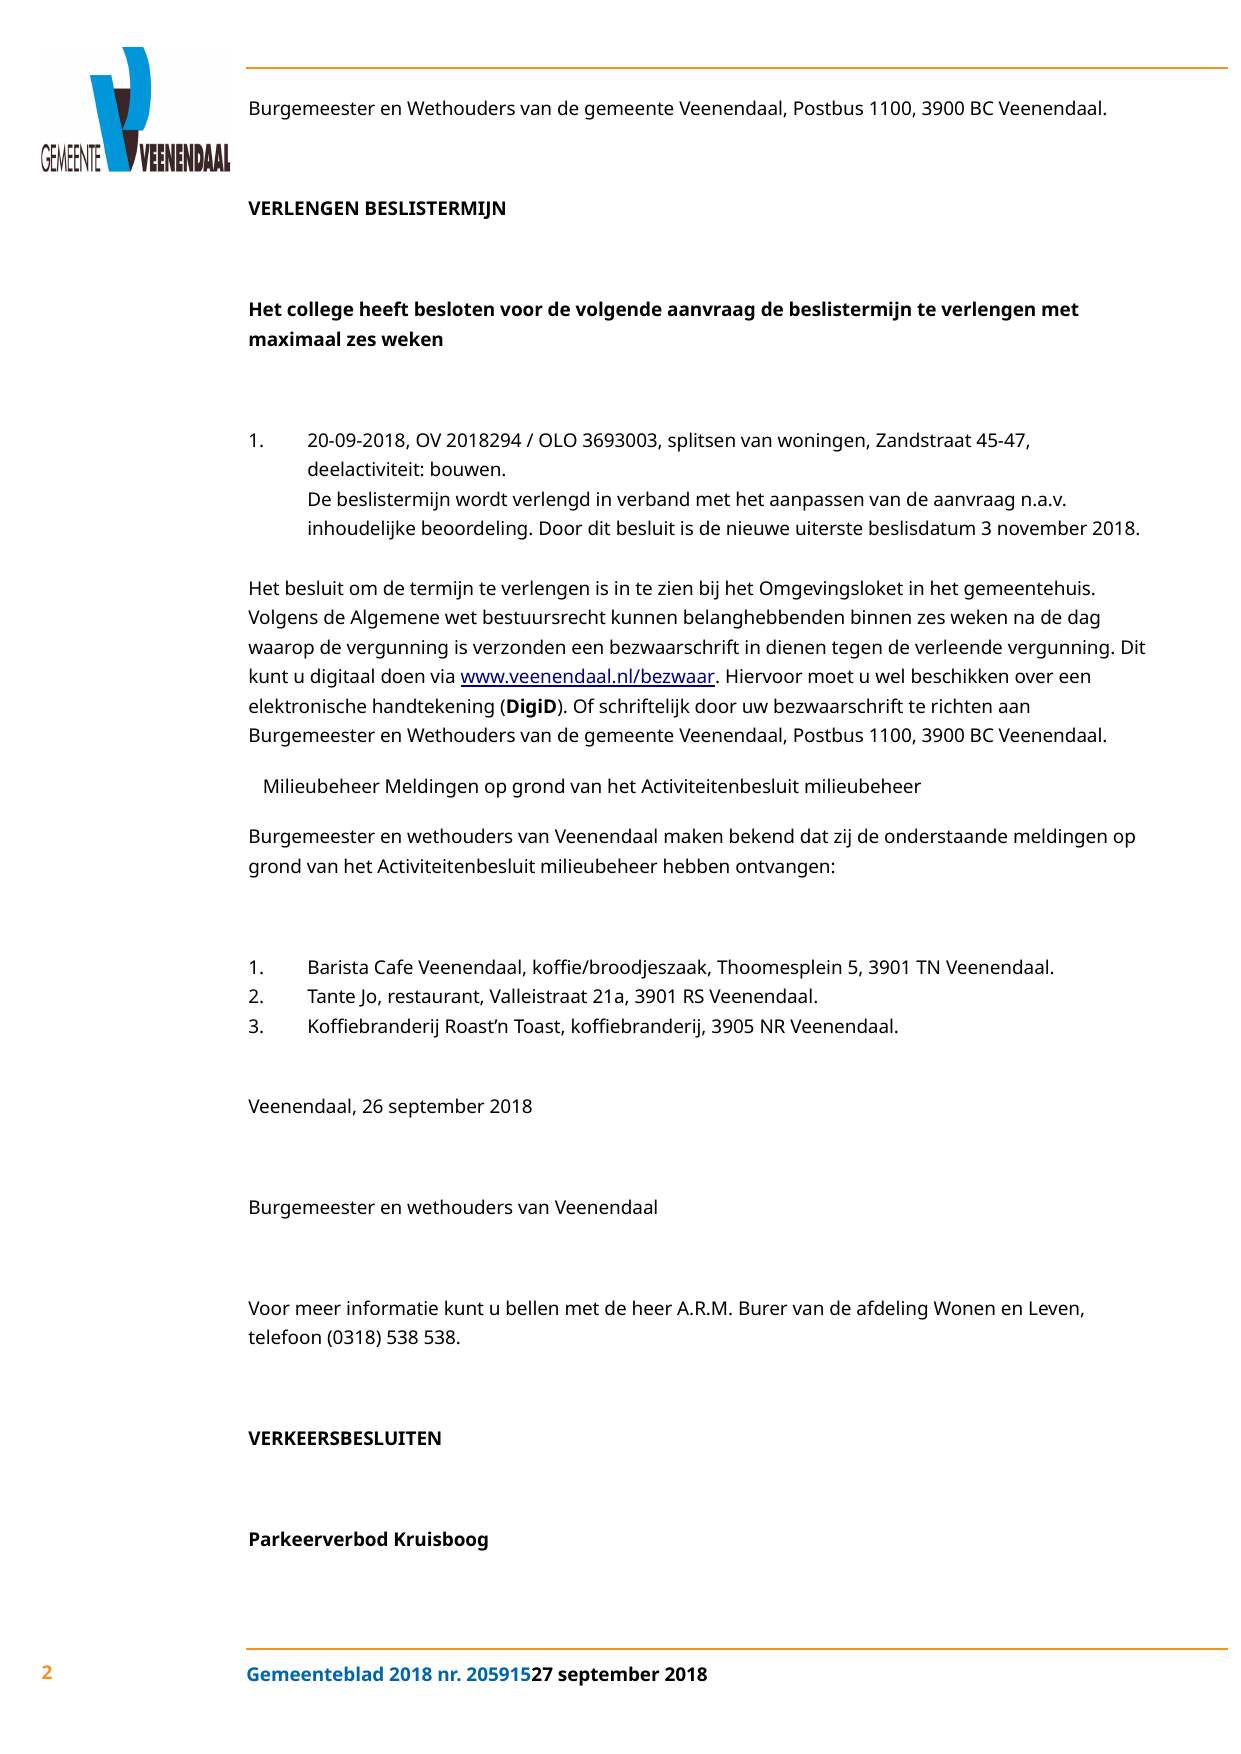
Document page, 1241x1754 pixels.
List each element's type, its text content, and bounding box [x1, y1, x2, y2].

list Barista Cafe Veenendaal, koffie/broodjeszaak, Thoomesplein 5, 3901 TN Veenendaal. [248, 954, 1152, 980]
picture [41, 47, 130, 172]
list 20-09-2018, OV 2018294 / OLO 3693003, splitsen van woningen, Zandstraat 45-47, deelactiviteit: bouwen. [248, 427, 1152, 482]
text VERKEERSBESLUITEN [248, 1425, 1152, 1451]
text Burgemeester en wethouders van Veenendaal [248, 1194, 1152, 1220]
text Milieubeheer Meldingen op grond van het Activiteitenbesluit milieubeheer [248, 773, 1152, 799]
text VERLENGEN BESLISTERMIJN [248, 196, 1152, 221]
picture [123, 47, 231, 172]
text Burgemeester en wethouders van Veenendaal maken bekend dat zij de onderstaande meldingen op grond van het Activiteitenbesluit milieubeheer hebben ontvangen: [248, 823, 1152, 879]
text Veenendaal, 26 september 2018 [248, 1093, 1152, 1119]
text Het college heeft besloten voor de volgende aanvraag de beslistermijn te verlengen met maximaal zes weken [248, 296, 1152, 352]
list Koffiebranderij Roast’n Toast, koffiebranderij, 3905 NR Veenendaal. [248, 1013, 1152, 1039]
text Burgemeester en Wethouders van de gemeente Veenendaal, Postbus 1100, 3900 BC Veenendaal. [248, 95, 1152, 121]
text Het besluit om de termijn te verlengen is in te zien bij het Omgevingsloket in het gemeentehuis. Volgens de Algemene wet bestuursrecht kunnen belanghebbenden binnen zes weken na de dag waarop de vergunning is verzonden een bezwaarschrift in dienen tegen de verleende vergunning. Dit kunt u digitaal doen via www.veenendaal.nl/bezwaar. Hiervoor moet u wel beschikken over een elektronische handtekening (DigiD). Of schriftelijk door uw bezwaarschrift te richten aan Burgemeester en Wethouders van de gemeente Veenendaal, Postbus 1100, 3900 BC Veenendaal. [248, 575, 1152, 748]
list De beslistermijn wordt verlengd in verband met het aanpassen van de aanvraag n.a.v. inhoudelijke beoordeling. Door dit besluit is de nieuwe uiterste beslisdatum 3 november 2018. [248, 486, 1152, 541]
text Voor meer informatie kunt u bellen met de heer A.R.M. Burer van de afdeling Wonen en Leven, telefoon (0318) 538 538. [248, 1295, 1152, 1350]
list Tante Jo, restaurant, Valleistraat 21a, 3901 RS Veenendaal. [248, 983, 1152, 1009]
text Parkeerverbod Kruisboog [248, 1526, 1152, 1552]
